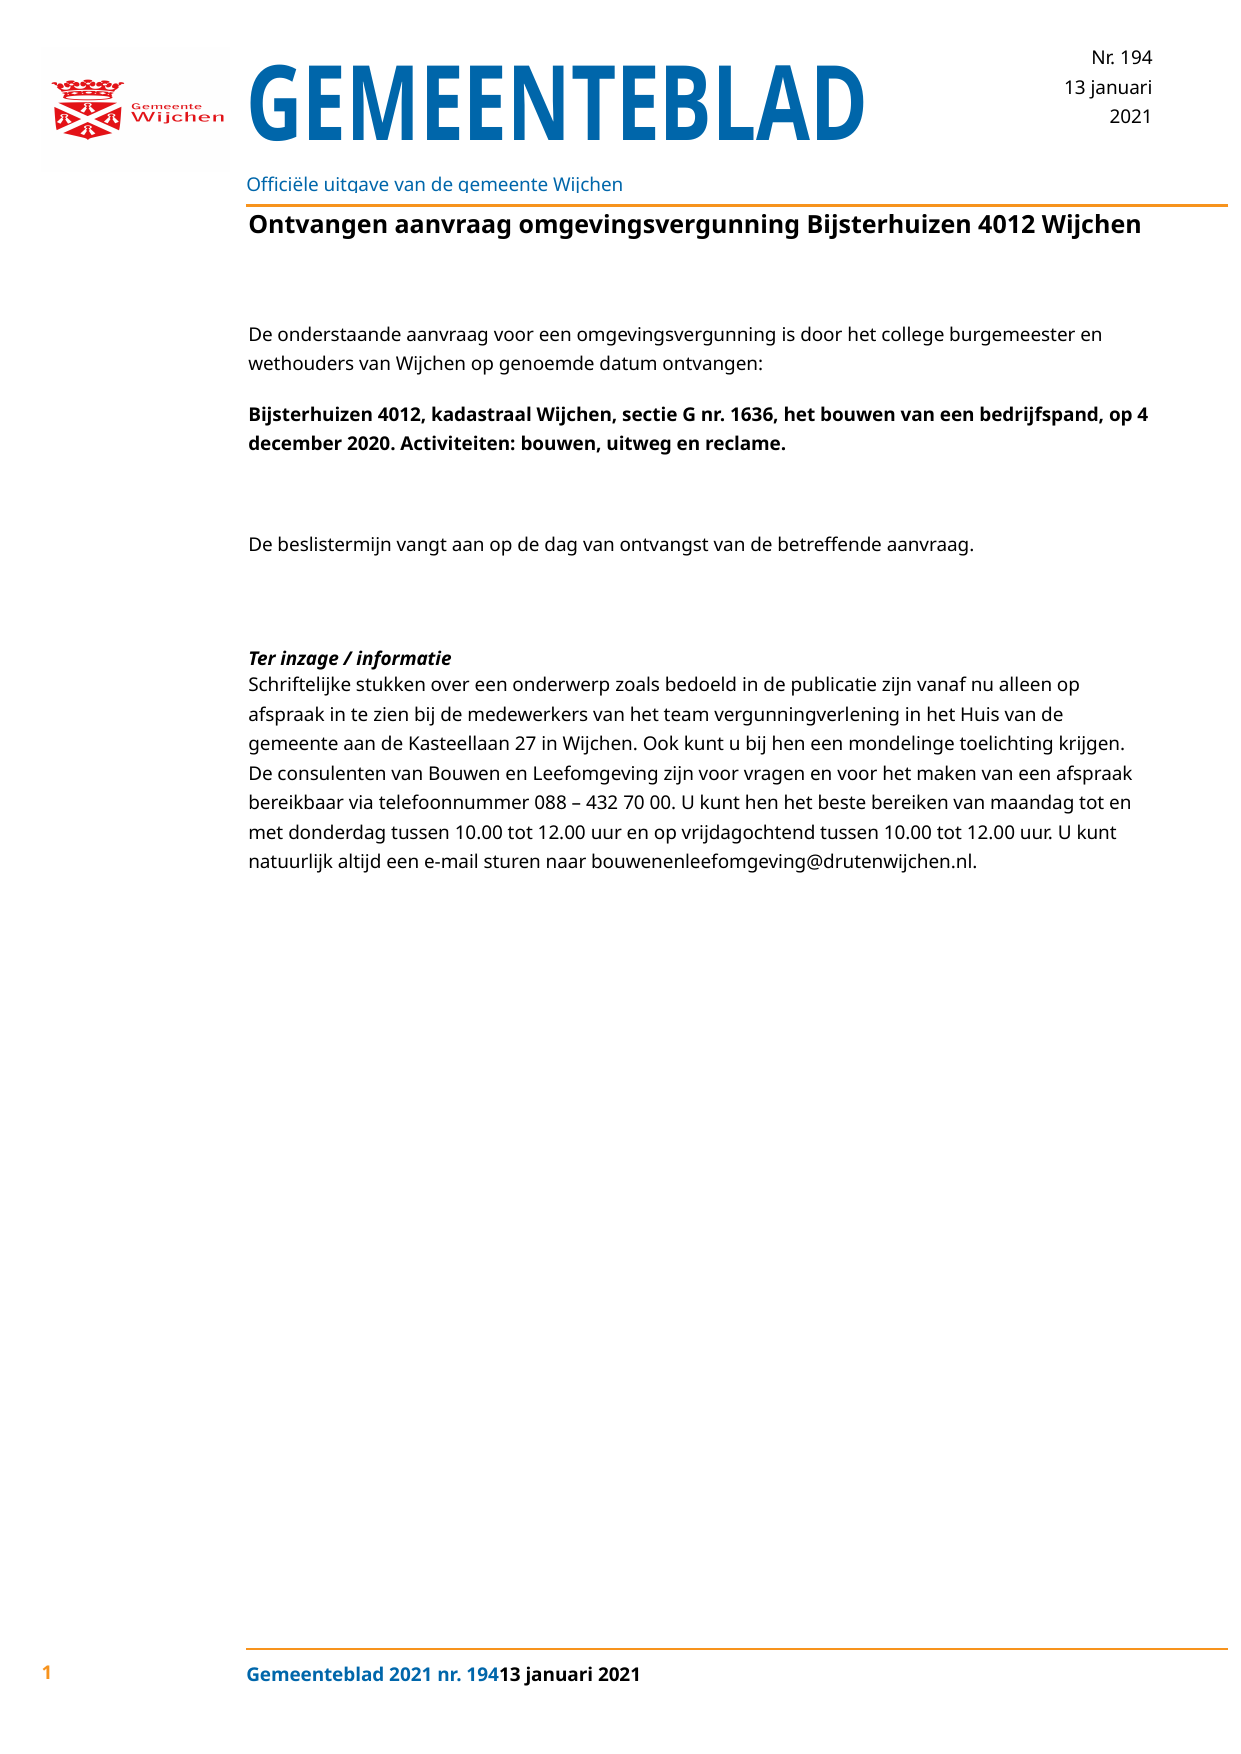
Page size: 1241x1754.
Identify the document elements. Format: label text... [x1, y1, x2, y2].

text De onderstaande aanvraag voor een omgevingsvergunning is door het college burgemeester en wethouders van Wijchen op genoemde datum ontvangen: [248, 321, 1152, 376]
text De beslistermijn vangt aan op de dag van ontvangst van de betreffende aanvraag. [248, 531, 1152, 557]
text Bijsterhuizen 4012, kadastraal Wijchen, sectie G nr. 1636, het bouwen van een bedrijfspand, op 4 december 2020. Activiteiten: bouwen, uitweg en reclame. [248, 401, 1152, 456]
picture [41, 47, 231, 172]
text Ontvangen aanvraag omgevingsvergunning Bijsterhuizen 4012 Wijchen [248, 207, 1152, 241]
text Ter inzage / informatie [248, 646, 1152, 671]
text Schriftelijke stukken over een onderwerp zoals bedoeld in de publicatie zijn vanaf nu alleen op afspraak in te zien bij de medewerkers van het team vergunningverlening in het Huis van de gemeente aan de Kasteellaan 27 in Wijchen. Ook kunt u bij hen een mondelinge toelichting krijgen. De consulenten van Bouwen en Leefomgeving zijn voor vragen en voor het maken van een afspraak bereikbaar via telefoonnummer 088 – 432 70 00. U kunt hen het beste bereiken van maandag tot en met donderdag tussen 10.00 tot 12.00 uur en op vrijdagochtend tussen 10.00 tot 12.00 uur. U kunt natuurlijk altijd een e-mail sturen naar bouwenenleefomgeving@drutenwijchen.nl. [248, 671, 1152, 874]
